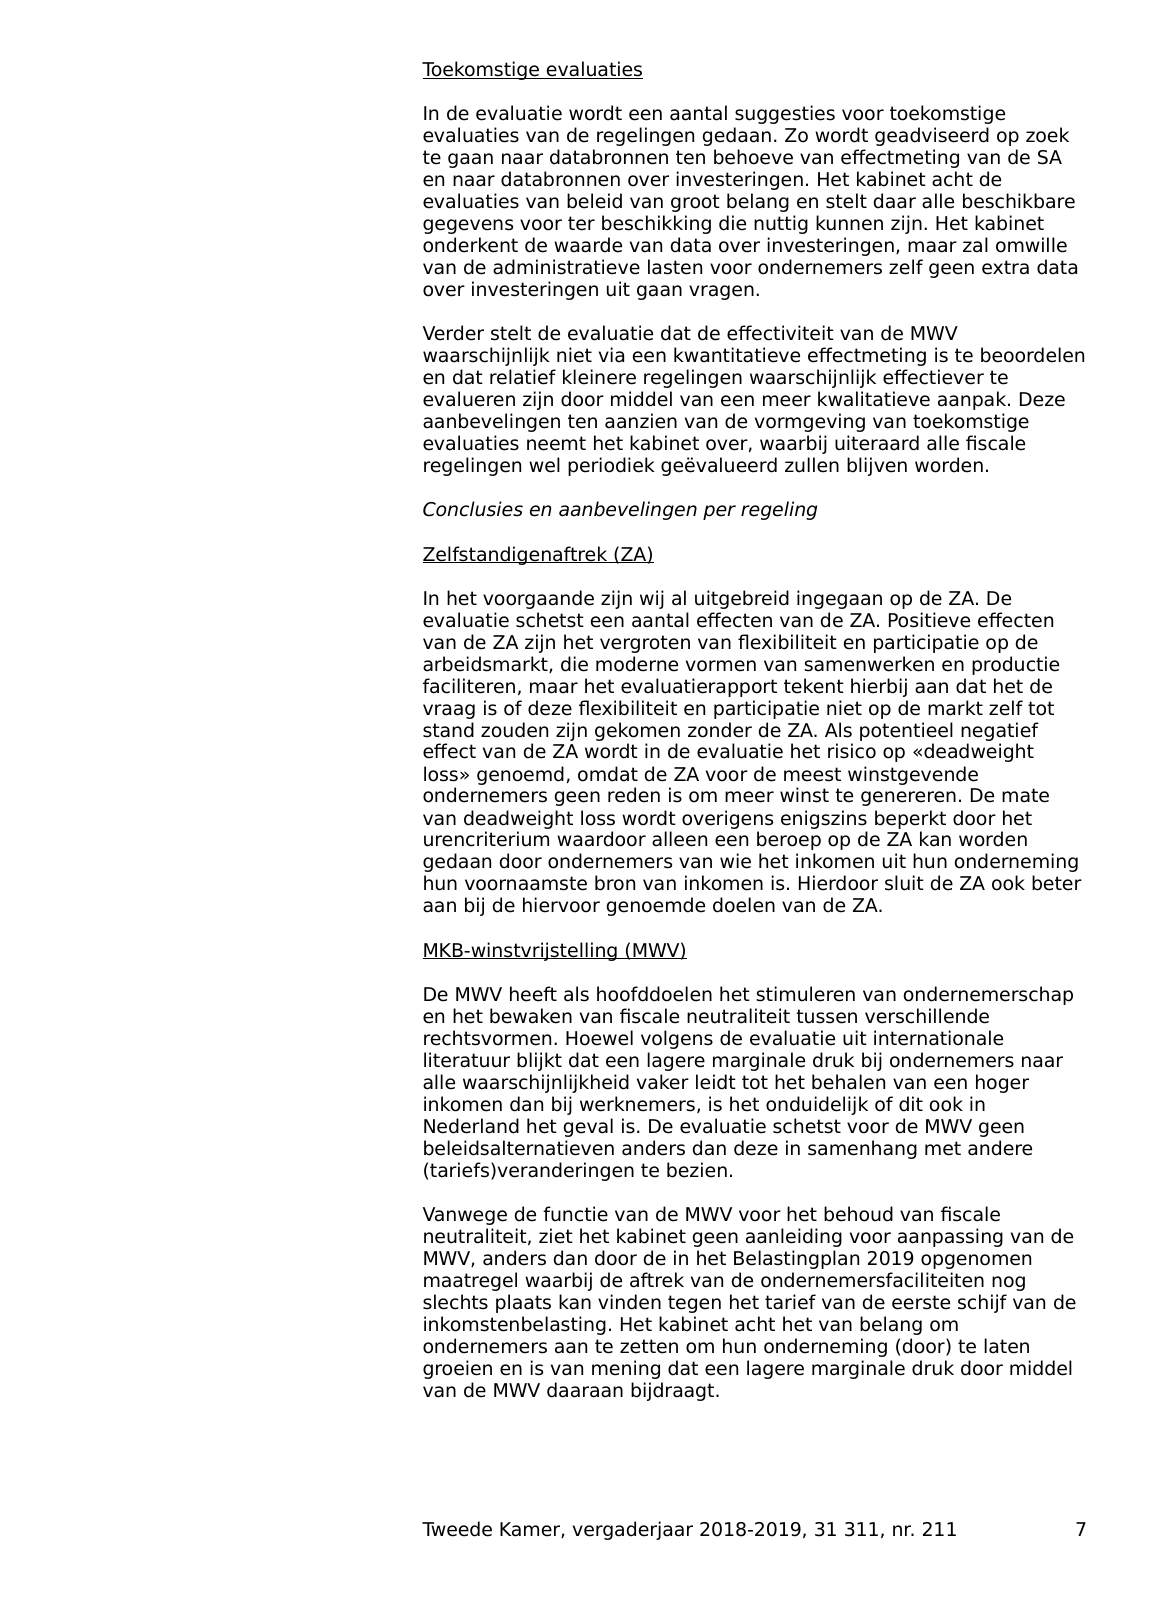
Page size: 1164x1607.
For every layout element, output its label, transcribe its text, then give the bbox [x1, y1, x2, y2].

text In de evaluatie wordt een aantal suggesties voor toekomstige evaluaties van de regelingen gedaan. Zo wordt geadviseerd op zoek te gaan naar databronnen ten behoeve van effectmeting van de SA en naar databronnen over investeringen. Het kabinet acht de evaluaties van beleid van groot belang en stelt daar alle beschikbare gegevens voor ter beschikking die nuttig kunnen zijn. Het kabinet onderkent de waarde van data over investeringen, maar zal omwille van de administratieve lasten voor ondernemers zelf geen extra data over investeringen uit gaan vragen. [422, 103, 1087, 301]
subtitle Zelfstandigenaftrek (ZA) [422, 543, 1087, 565]
text In het voorgaande zijn wij al uitgebreid ingegaan op de ZA. De evaluatie schetst een aantal effecten van de ZA. Positieve effecten van de ZA zijn het vergroten van flexibiliteit en participatie op de arbeidsmarkt, die moderne vormen van samenwerken en productie faciliteren, maar het evaluatierapport tekent hierbij aan dat het de vraag is of deze flexibiliteit en participatie niet op de markt zelf tot stand zouden zijn gekomen zonder de ZA. Als potentieel negatief effect van de ZA wordt in de evaluatie het risico op «deadweight loss» genoemd, omdat de ZA voor de meest winstgevende ondernemers geen reden is om meer winst te genereren. De mate van deadweight loss wordt overigens enigszins beperkt door het urencriterium waardoor alleen een beroep op de ZA kan worden gedaan door ondernemers van wie het inkomen uit hun onderneming hun voornaamste bron van inkomen is. Hierdoor sluit de ZA ook beter aan bij de hiervoor genoemde doelen van de ZA. [422, 588, 1087, 917]
text Verder stelt de evaluatie dat de effectiviteit van de MWV waarschijnlijk niet via een kwantitatieve effectmeting is te beoordelen en dat relatief kleinere regelingen waarschijnlijk effectiever te evalueren zijn door middel van een meer kwalitatieve aanpak. Deze aanbevelingen ten aanzien van de vormgeving van toekomstige evaluaties neemt het kabinet over, waarbij uiteraard alle fiscale regelingen wel periodiek geëvalueerd zullen blijven worden. [422, 323, 1087, 477]
text De MWV heeft als hoofddoelen het stimuleren van ondernemerschap en het bewaken van fiscale neutraliteit tussen verschillende rechtsvormen. Hoewel volgens de evaluatie uit internationale literatuur blijkt dat een lagere marginale druk bij ondernemers naar alle waarschijnlijkheid vaker leidt tot het behalen van een hoger inkomen dan bij werknemers, is het onduidelijk of dit ook in Nederland het geval is. De evaluatie schetst voor de MWV geen beleidsalternatieven anders dan deze in samenhang met andere (tariefs)veranderingen te bezien. [422, 984, 1087, 1181]
text Vanwege de functie van de MWV voor het behoud van fiscale neutraliteit, ziet het kabinet geen aanleiding voor aanpassing van de MWV, anders dan door de in het Belastingplan 2019 opgenomen maatregel waarbij de aftrek van de ondernemersfaciliteiten nog slechts plaats kan vinden tegen het tarief van de eerste schijf van de inkomstenbelasting. Het kabinet acht het van belang om ondernemers aan te zetten om hun onderneming (door) te laten groeien en is van mening dat een lagere marginale druk door middel van de MWV daaraan bijdraagt. [422, 1204, 1087, 1401]
subtitle Conclusies en aanbevelingen per regeling [422, 499, 1087, 521]
subtitle Toekomstige evaluaties [422, 59, 1087, 81]
subtitle MKB-winstvrijstelling (MWV) [422, 939, 1087, 961]
